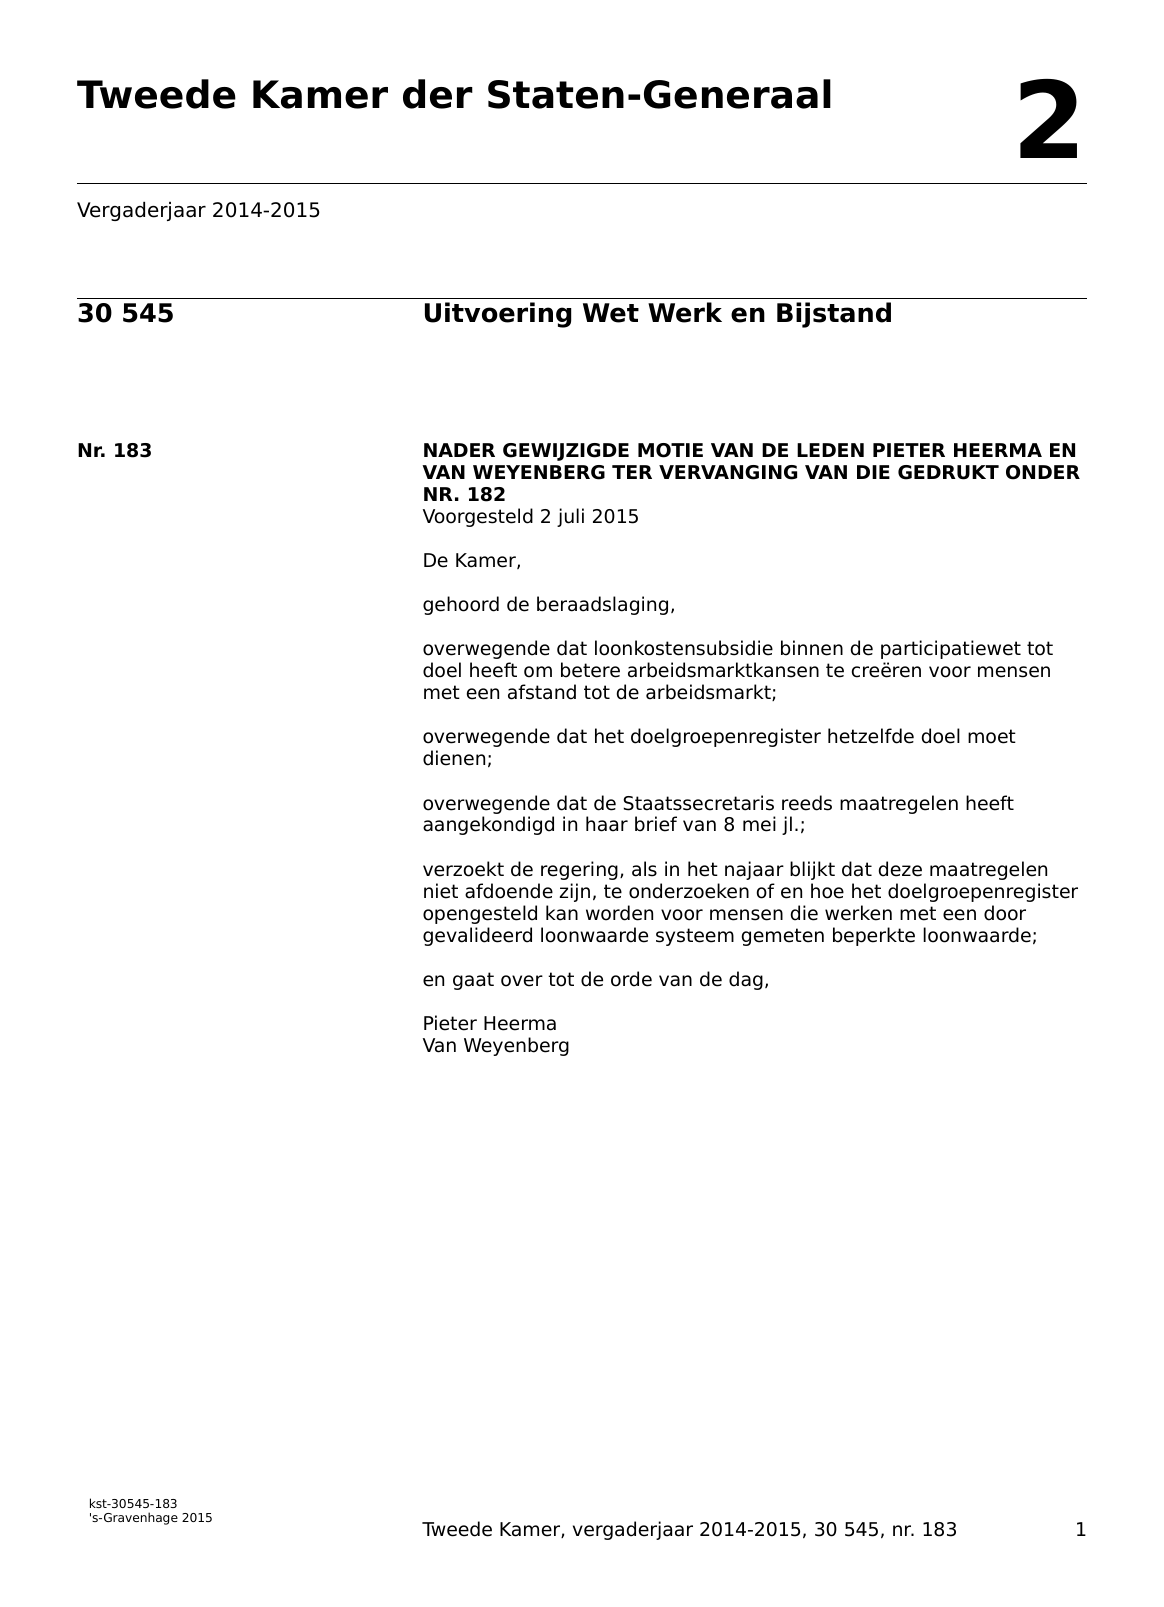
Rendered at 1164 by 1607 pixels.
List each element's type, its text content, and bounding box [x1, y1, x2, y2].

table_header Tweede Kamer der Staten-Generaal [77, 59, 886, 183]
text Van Weyenberg [422, 1035, 1087, 1057]
text gehoord de beraadslaging, [422, 594, 1087, 616]
table_cell Vergaderjaar 2014-2015 [77, 184, 1087, 298]
text kst-30545-183 [88, 1497, 323, 1511]
text en gaat over tot de orde van de dag, [422, 969, 1087, 991]
text overwegende dat het doelgroepenregister hetzelfde doel moet dienen; [422, 726, 1087, 770]
text De Kamer, [422, 550, 1087, 572]
text overwegende dat loonkostensubsidie binnen de participatiewet tot doel heeft om betere arbeidsmarktkansen te creëren voor mensen met een afstand tot de arbeidsmarkt; [422, 638, 1087, 704]
subtitle Nr. 183 NADER GEWIJZIGDE MOTIE VAN DE LEDEN PIETER HEERMA EN VAN WEYENBERG TER VERVANGING VAN DIE GEDRUKT ONDER NR. 182 [77, 440, 1087, 506]
table_header 2 [886, 59, 1087, 183]
text 's-Gravenhage 2015 [88, 1511, 323, 1525]
text overwegende dat de Staatssecretaris reeds maatregelen heeft aangekondigd in haar brief van 8 mei jl.; [422, 792, 1087, 836]
subtitle 30 545 Uitvoering Wet Werk en Bijstand [77, 299, 1087, 329]
text verzoekt de regering, als in het najaar blijkt dat deze maatregelen niet afdoende zijn, te onderzoeken of en hoe het doelgroepenregister opengesteld kan worden voor mensen die werken met een door gevalideerd loonwaarde systeem gemeten beperkte loonwaarde; [422, 858, 1087, 946]
text Voorgesteld 2 juli 2015 [422, 506, 1087, 528]
text Pieter Heerma [422, 1013, 1087, 1035]
